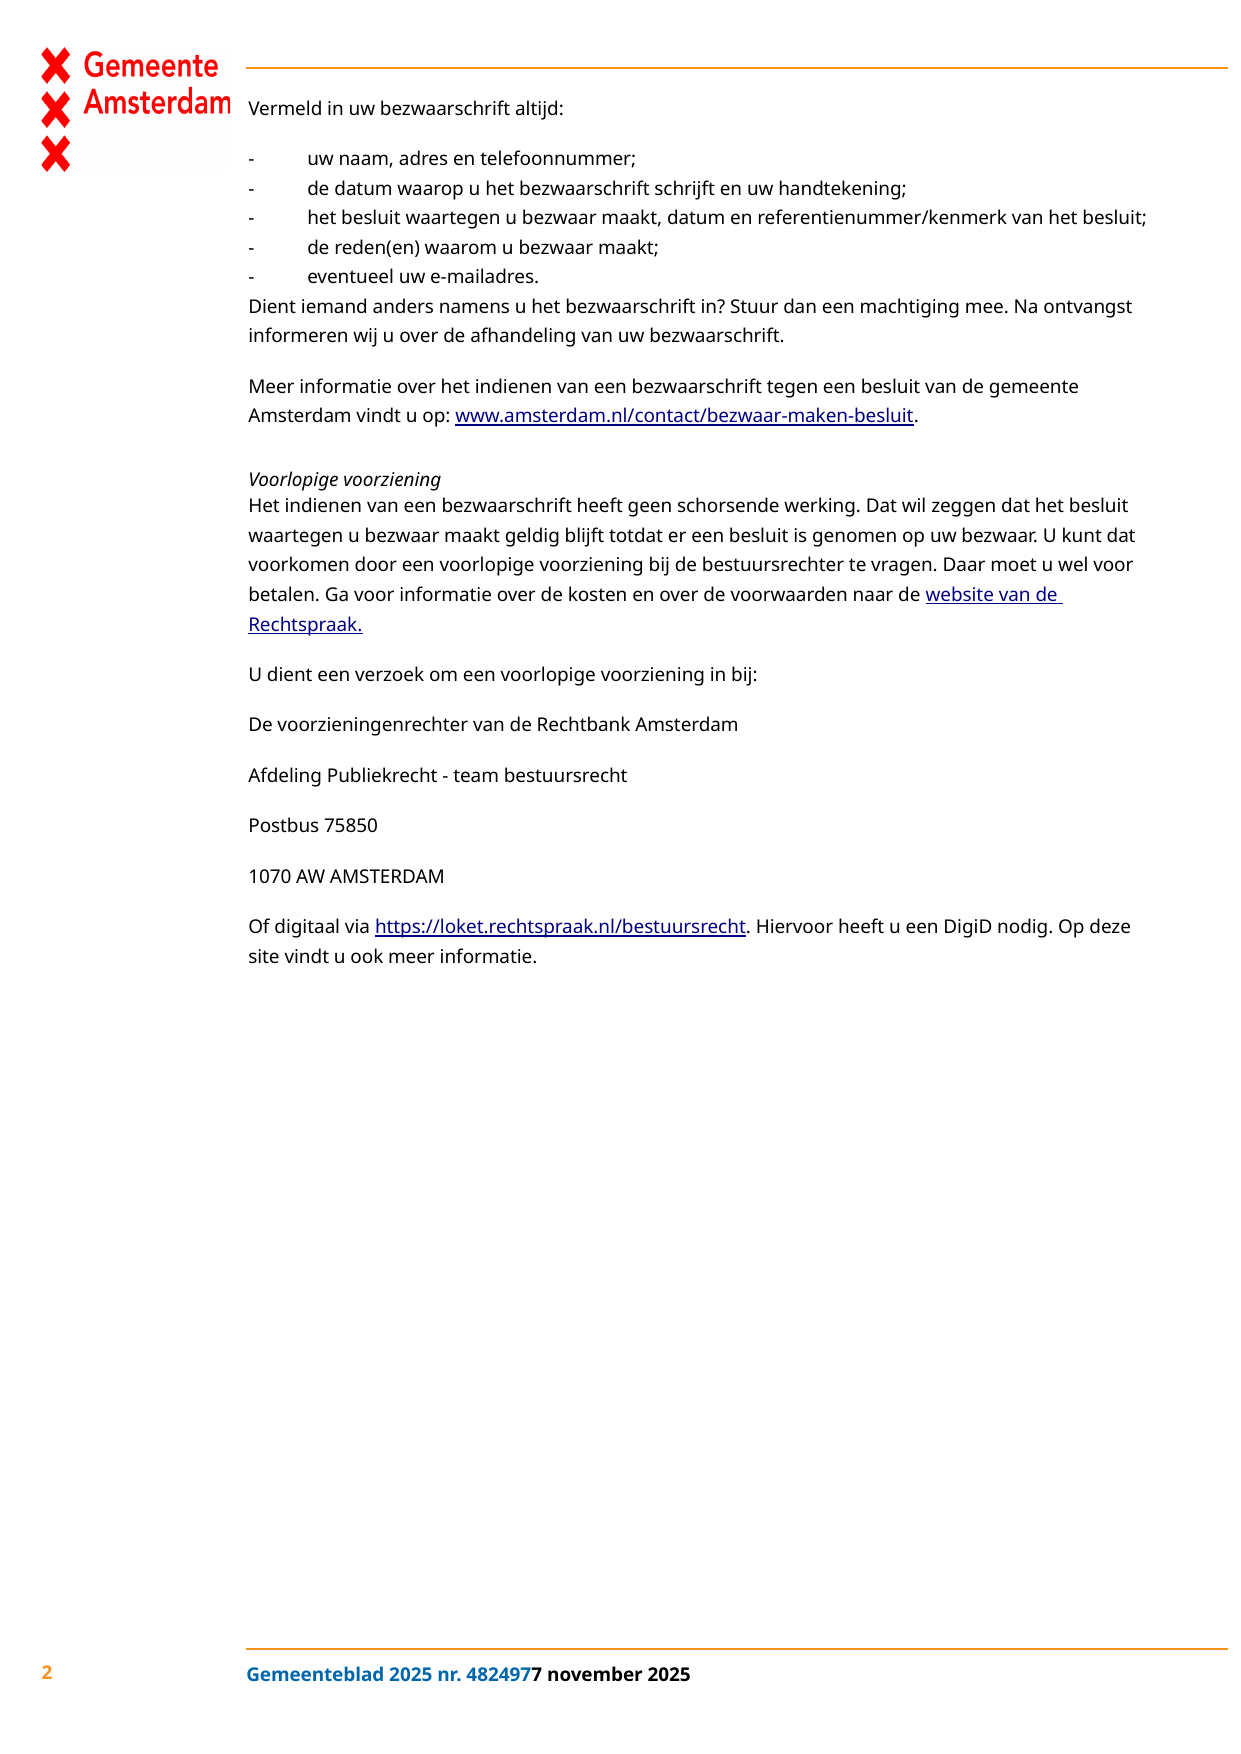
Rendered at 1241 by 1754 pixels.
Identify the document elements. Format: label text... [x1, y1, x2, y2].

text Postbus 75850 [248, 812, 1152, 838]
text Voorlopige voorziening [248, 467, 1152, 492]
text U dient een verzoek om een voorlopige voorziening in bij: [248, 661, 1152, 687]
text Vermeld in uw bezwaarschrift altijd: [248, 95, 1152, 121]
text Dient iemand anders namens u het bezwaarschrift in? Stuur dan een machtiging mee. Na ontvangst informeren wij u over de afhandeling van uw bezwaarschrift. [248, 293, 1152, 348]
text Meer informatie over het indienen van een bezwaarschrift tegen een besluit van de gemeente Amsterdam vindt u op: www.amsterdam.nl/contact/bezwaar-maken-besluit. [248, 373, 1152, 428]
list eventueel uw e-mailadres. [248, 263, 1152, 289]
list uw naam, adres en telefoonnummer; [248, 145, 1152, 171]
text Het indienen van een bezwaarschrift heeft geen schorsende werking. Dat wil zeggen dat het besluit waartegen u bezwaar maakt geldig blijft totdat er een besluit is genomen op uw bezwaar. U kunt dat voorkomen door een voorlopige voorziening bij de bestuursrechter te vragen. Daar moet u wel voor betalen. Ga voor informatie over de kosten en over de voorwaarden naar de website van de Rechtspraak. [248, 492, 1152, 636]
list de reden(en) waarom u bezwaar maakt; [248, 234, 1152, 260]
text Afdeling Publiekrecht - team bestuursrecht [248, 762, 1152, 788]
list het besluit waartegen u bezwaar maakt, datum en referentienummer/kenmerk van het besluit; [248, 204, 1152, 230]
text De voorzieningenrechter van de Rechtbank Amsterdam [248, 712, 1152, 737]
text 1070 AW AMSTERDAM [248, 863, 1152, 888]
picture [41, 47, 231, 172]
text Of digitaal via https://loket.rechtspraak.nl/bestuursrecht. Hiervoor heeft u een DigiD nodig. Op deze site vindt u ook meer informatie. [248, 913, 1152, 968]
list de datum waarop u het bezwaarschrift schrijft en uw handtekening; [248, 175, 1152, 201]
